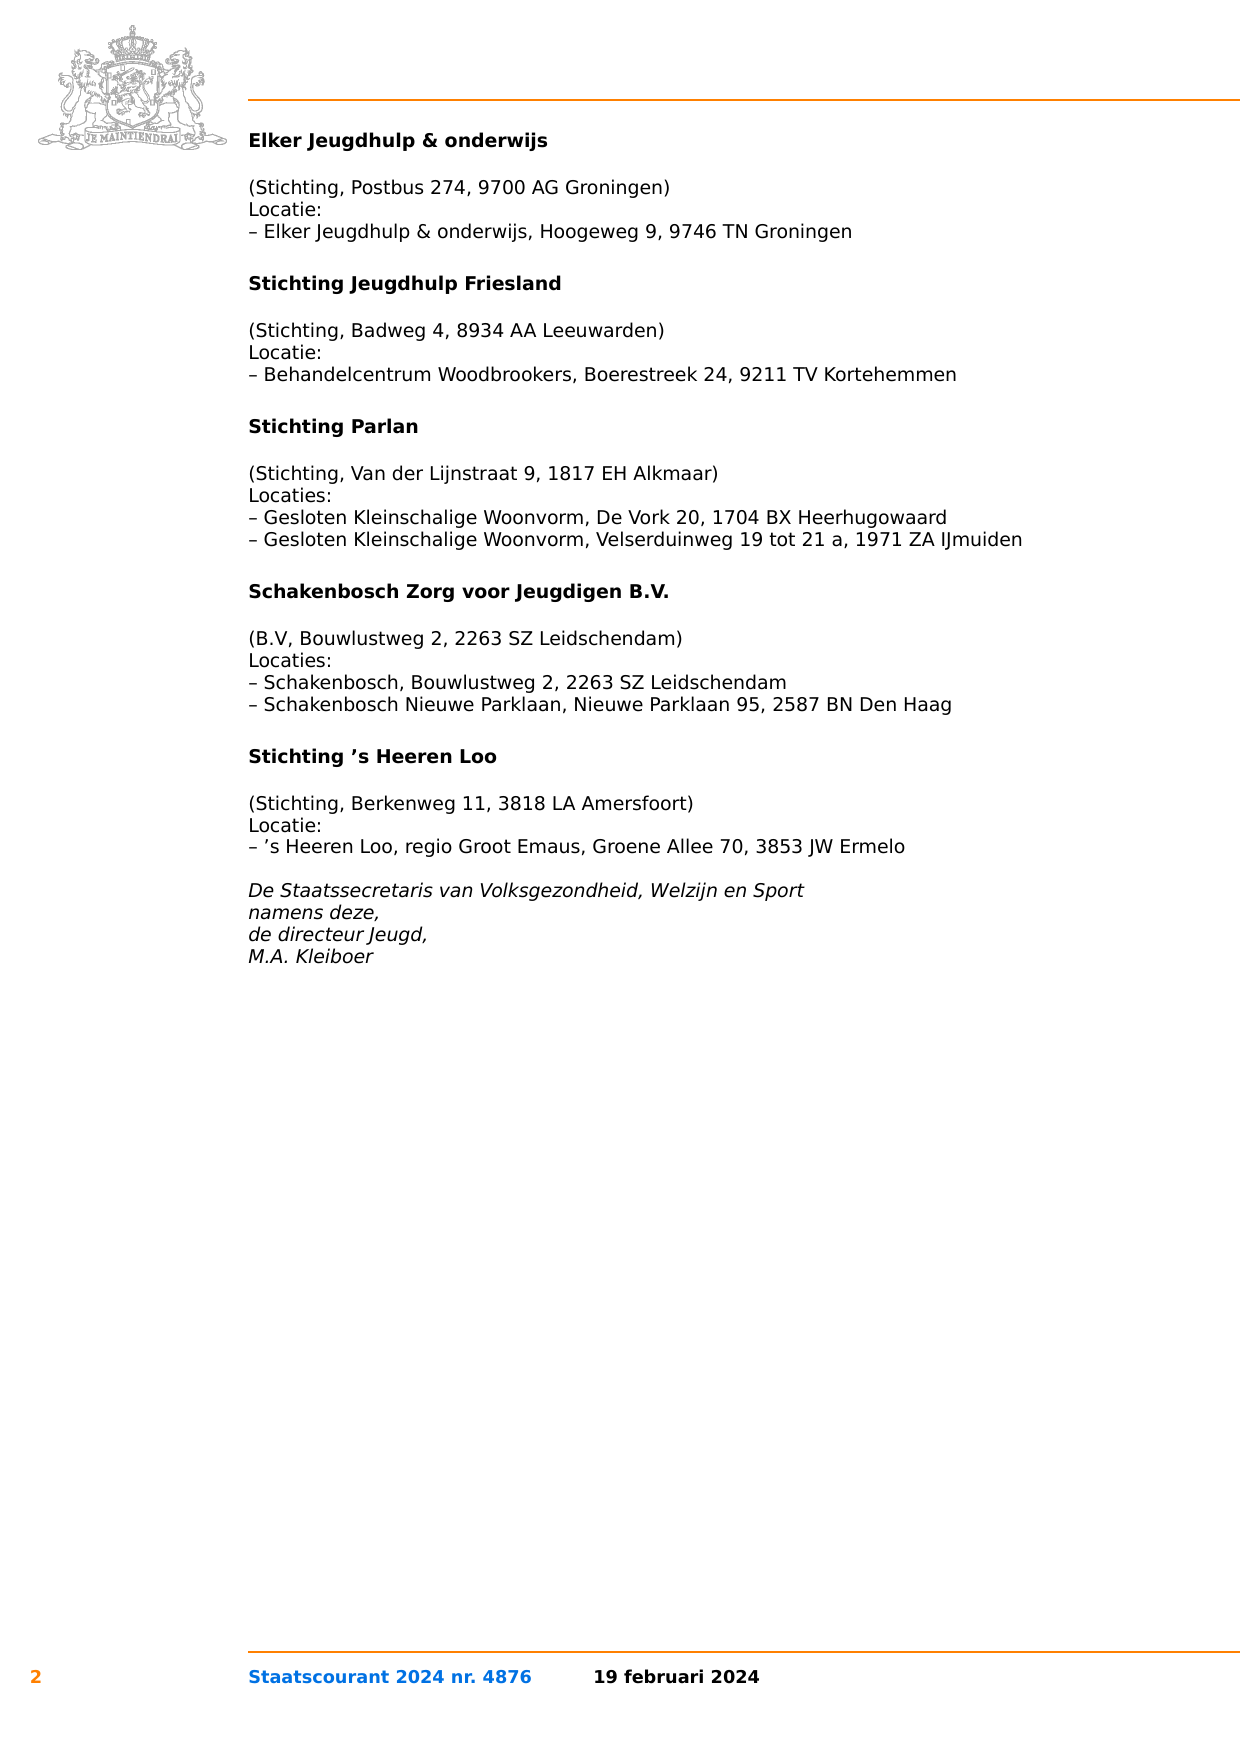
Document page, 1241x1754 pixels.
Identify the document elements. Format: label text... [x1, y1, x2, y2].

text De Staatssecretaris van Volksgezondheid, Welzijn en Sport namens deze, de directeur Jeugd, M.A. Kleiboer [248, 880, 1163, 968]
text Locatie: [248, 342, 1163, 364]
text Locatie: [248, 199, 1163, 221]
text Locatie: [248, 814, 1163, 836]
subtitle Stichting Parlan [248, 416, 1163, 438]
text – ’s Heeren Loo, regio Groot Emaus, Groene Allee 70, 3853 JW Ermelo [248, 836, 1163, 858]
text – Behandelcentrum Woodbrookers, Boerestreek 24, 9211 TV Kortehemmen [248, 364, 1163, 386]
text – Elker Jeugdhulp & onderwijs, Hoogeweg 9, 9746 TN Groningen [248, 221, 1163, 243]
text (Stichting, Berkenweg 11, 3818 LA Amersfoort) [248, 792, 1163, 814]
text – Schakenbosch, Bouwlustweg 2, 2263 SZ Leidschendam [248, 672, 1163, 693]
text (Stichting, Postbus 274, 9700 AG Groningen) [248, 177, 1163, 199]
picture [38, 25, 227, 150]
text – Gesloten Kleinschalige Woonvorm, Velserduinweg 19 tot 21 a, 1971 ZA IJmuiden [248, 529, 1163, 551]
subtitle Elker Jeugdhulp & onderwijs [248, 130, 1163, 152]
text (Stichting, Badweg 4, 8934 AA Leeuwarden) [248, 320, 1163, 342]
text Locaties: [248, 649, 1163, 672]
subtitle Schakenbosch Zorg voor Jeugdigen B.V. [248, 581, 1163, 603]
text (Stichting, Van der Lijnstraat 9, 1817 EH Alkmaar) [248, 463, 1163, 485]
subtitle Stichting Jeugdhulp Friesland [248, 273, 1163, 295]
subtitle Stichting ’s Heeren Loo [248, 746, 1163, 767]
text – Schakenbosch Nieuwe Parklaan, Nieuwe Parklaan 95, 2587 BN Den Haag [248, 693, 1163, 716]
text (B.V, Bouwlustweg 2, 2263 SZ Leidschendam) [248, 628, 1163, 649]
text – Gesloten Kleinschalige Woonvorm, De Vork 20, 1704 BX Heerhugowaard [248, 507, 1163, 529]
text Locaties: [248, 485, 1163, 507]
